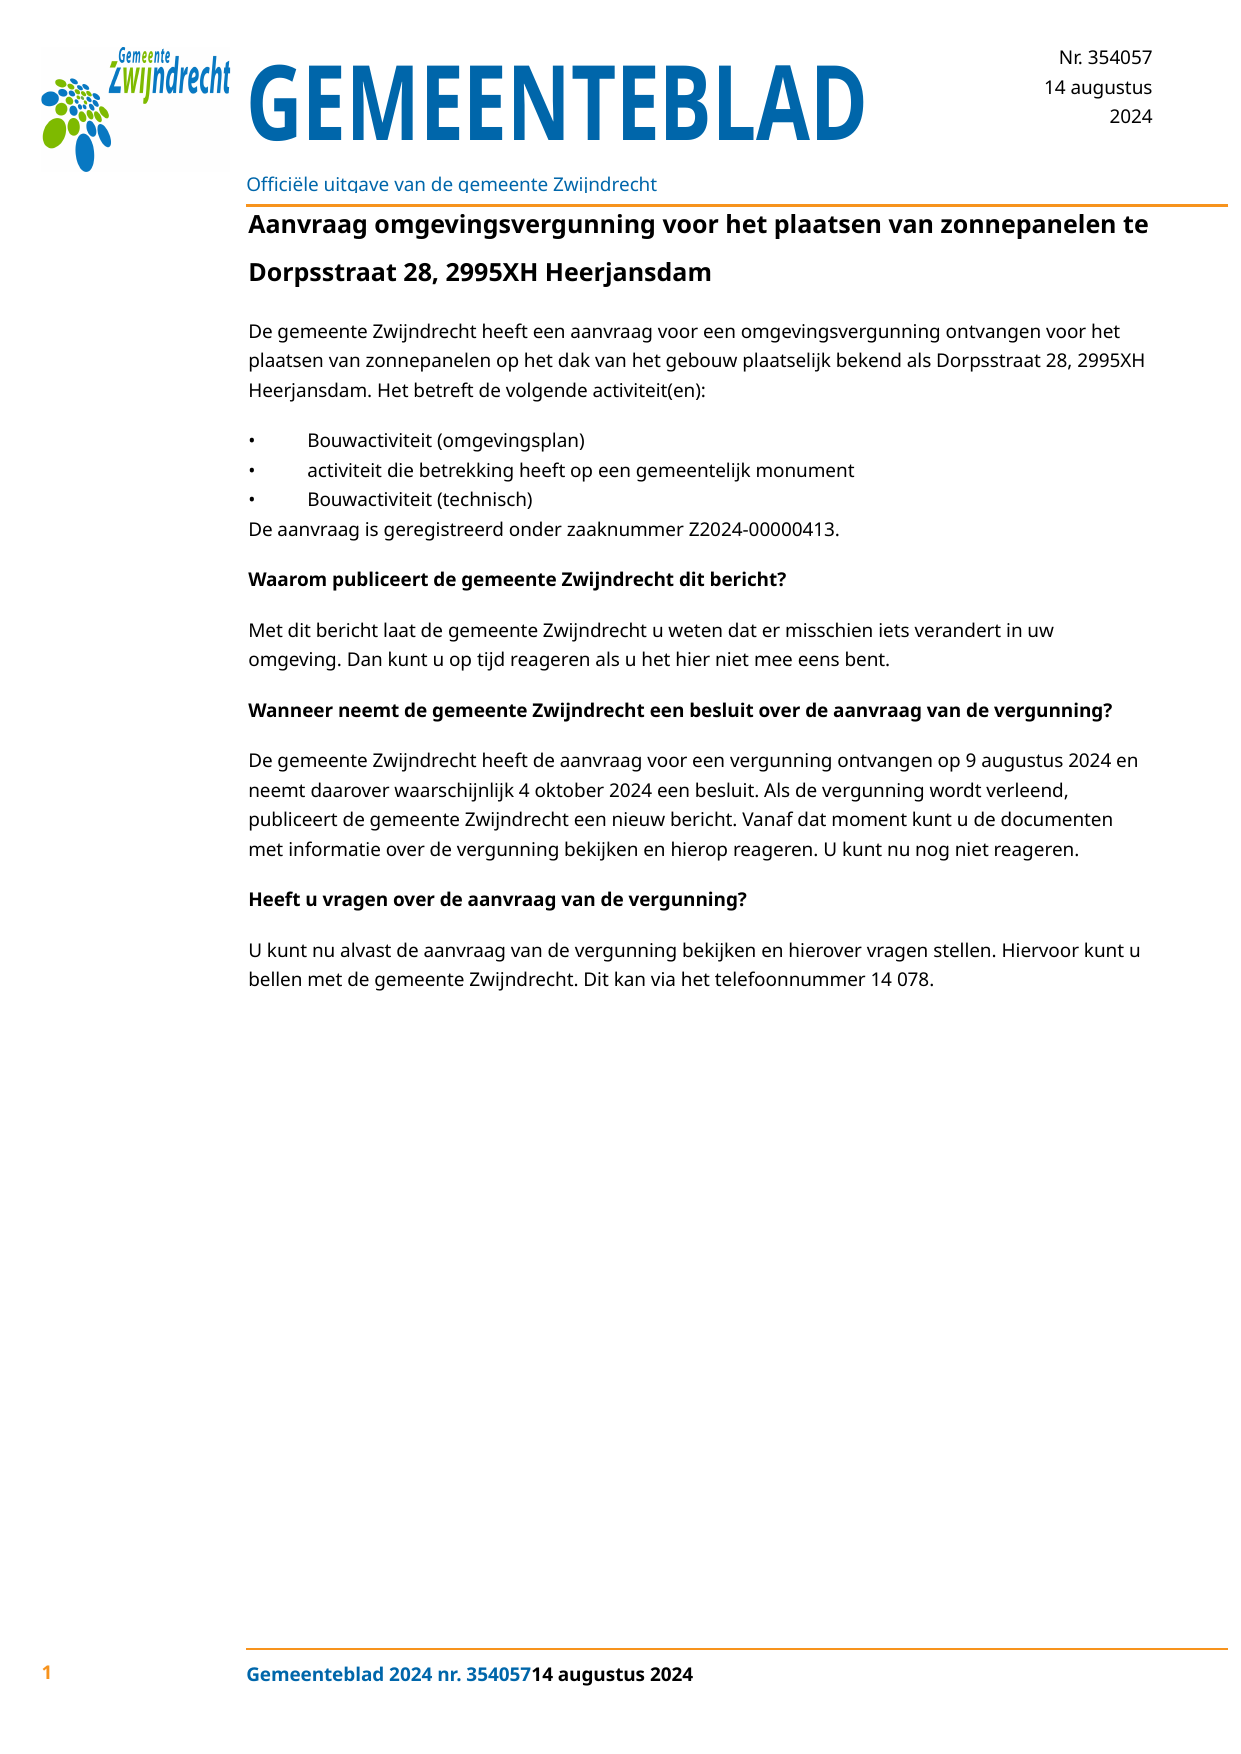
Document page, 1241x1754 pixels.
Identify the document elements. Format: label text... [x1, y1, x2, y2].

text Wanneer neemt de gemeente Zwijndrecht een besluit over de aanvraag van de vergunning? [248, 697, 1152, 723]
list activiteit die betrekking heeft op een gemeentelijk monument [248, 457, 1152, 483]
picture [41, 47, 231, 172]
text De gemeente Zwijndrecht heeft de aanvraag voor een vergunning ontvangen op 9 augustus 2024 en neemt daarover waarschijnlijk 4 oktober 2024 een besluit. Als de vergunning wordt verleend, publiceert de gemeente Zwijndrecht een nieuw bericht. Vanaf dat moment kunt u de documenten met informatie over de vergunning bekijken en hierop reageren. U kunt nu nog niet reageren. [248, 747, 1152, 862]
text Waarom publiceert de gemeente Zwijndrecht dit bericht? [248, 567, 1152, 592]
text Met dit bericht laat de gemeente Zwijndrecht u weten dat er misschien iets verandert in uw omgeving. Dan kunt u op tijd reageren als u het hier niet mee eens bent. [248, 617, 1152, 672]
text De aanvraag is geregistreerd onder zaaknummer Z2024-00000413. [248, 516, 1152, 542]
text Aanvraag omgevingsvergunning voor het plaatsen van zonnepanelen te Dorpsstraat 28, 2995XH Heerjansdam [248, 207, 1152, 288]
list Bouwactiviteit (technisch) [248, 487, 1152, 512]
text De gemeente Zwijndrecht heeft een aanvraag voor een omgevingsvergunning ontvangen voor het plaatsen van zonnepanelen op het dak van het gebouw plaatselijk bekend als Dorpsstraat 28, 2995XH Heerjansdam. Het betreft de volgende activiteit(en): [248, 318, 1152, 403]
list Bouwactiviteit (omgevingsplan) [248, 427, 1152, 453]
text Heeft u vragen over de aanvraag van de vergunning? [248, 887, 1152, 912]
text U kunt nu alvast de aanvraag van de vergunning bekijken en hierover vragen stellen. Hiervoor kunt u bellen met de gemeente Zwijndrecht. Dit kan via het telefoonnummer 14 078. [248, 937, 1152, 992]
